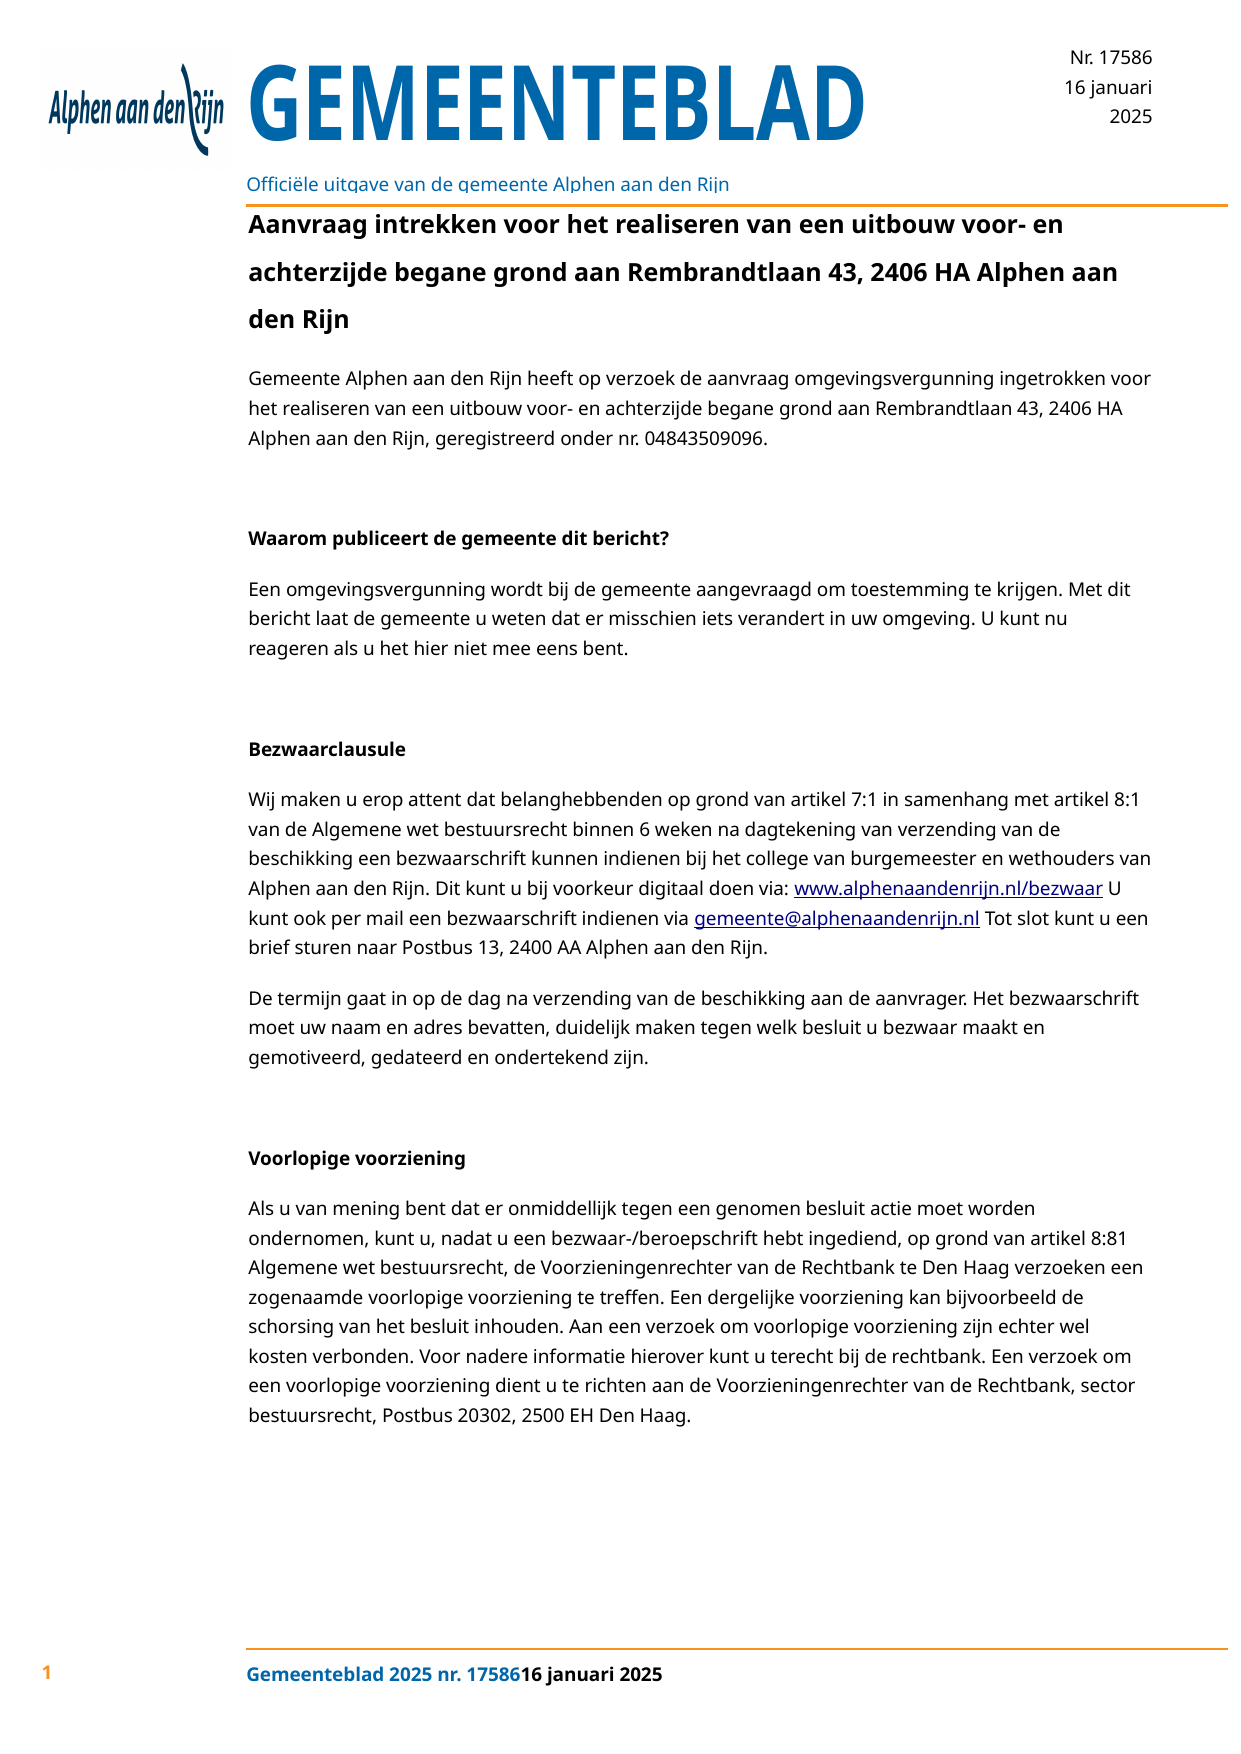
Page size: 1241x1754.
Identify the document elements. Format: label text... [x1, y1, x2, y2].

text Waarom publiceert de gemeente dit bericht? [248, 526, 1152, 551]
text Voorlopige voorziening [248, 1145, 1152, 1170]
text Bezwaarclausule [248, 736, 1152, 762]
text Wij maken u erop attent dat belanghebbenden op grond van artikel 7:1 in samenhang met artikel 8:1 van de Algemene wet bestuursrecht binnen 6 weken na dagtekening van verzending van de beschikking een bezwaarschrift kunnen indienen bij het college van burgemeester en wethouders van Alphen aan den Rijn. Dit kunt u bij voorkeur digitaal doen via: www.alphenaandenrijn.nl/bezwaar U kunt ook per mail een bezwaarschrift indienen via gemeente@alphenaandenrijn.nl Tot slot kunt u een brief sturen naar Postbus 13, 2400 AA Alphen aan den Rijn. [248, 786, 1152, 960]
text Als u van mening bent dat er onmiddellijk tegen een genomen besluit actie moet worden ondernomen, kunt u, nadat u een bezwaar-/beroepschrift hebt ingediend, op grond van artikel 8:81 Algemene wet bestuursrecht, de Voorzieningenrechter van de Rechtbank te Den Haag verzoeken een zogenaamde voorlopige voorziening te treffen. Een dergelijke voorziening kan bijvoorbeeld de schorsing van het besluit inhouden. Aan een verzoek om voorlopige voorziening zijn echter wel kosten verbonden. Voor nadere informatie hierover kunt u terecht bij de rechtbank. Een verzoek om een voorlopige voorziening dient u te richten aan de Voorzieningenrechter van de Rechtbank, sector bestuursrecht, Postbus 20302, 2500 EH Den Haag. [248, 1195, 1152, 1428]
text Gemeente Alphen aan den Rijn heeft op verzoek de aanvraag omgevingsvergunning ingetrokken voor het realiseren van een uitbouw voor- en achterzijde begane grond aan Rembrandtlaan 43, 2406 HA Alphen aan den Rijn, geregistreerd onder nr. 04843509096. [248, 366, 1152, 450]
text De termijn gaat in op de dag na verzending van de beschikking aan de aanvrager. Het bezwaarschrift moet uw naam en adres bevatten, duidelijk maken tegen welk besluit u bezwaar maakt en gemotiveerd, gedateerd en ondertekend zijn. [248, 985, 1152, 1069]
picture [41, 47, 231, 172]
text Aanvraag intrekken voor het realiseren van een uitbouw voor- en achterzijde begane grond aan Rembrandtlaan 43, 2406 HA Alphen aan den Rijn [248, 207, 1152, 336]
text Een omgevingsvergunning wordt bij de gemeente aangevraagd om toestemming te krijgen. Met dit bericht laat de gemeente u weten dat er misschien iets verandert in uw omgeving. U kunt nu reageren als u het hier niet mee eens bent. [248, 576, 1152, 661]
